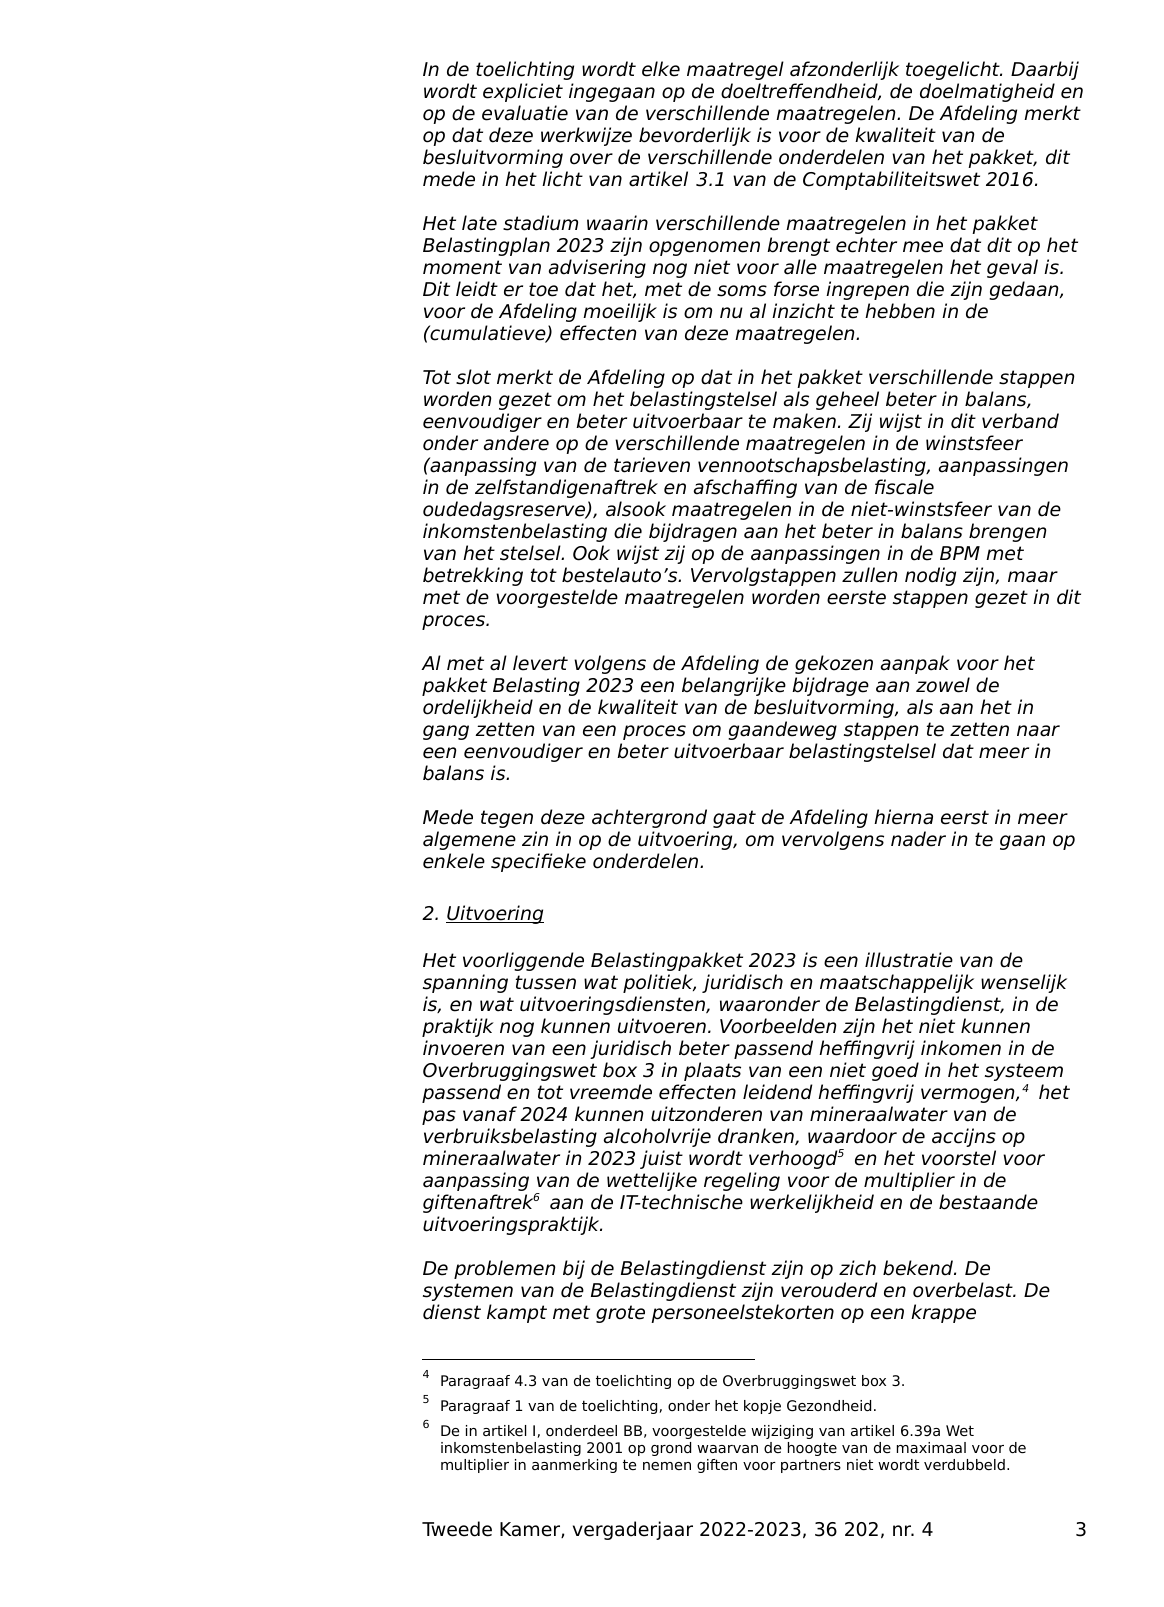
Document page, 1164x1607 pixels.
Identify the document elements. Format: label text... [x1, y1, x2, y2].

text Tot slot merkt de Afdeling op dat in het pakket verschillende stappen worden gezet om het belastingstelsel als geheel beter in balans, eenvoudiger en beter uitvoerbaar te maken. Zij wijst in dit verband onder andere op de verschillende maatregelen in de winstsfeer (aanpassing van de tarieven vennootschapsbelasting, aanpassingen in de zelfstandigenaftrek en afschaffing van de fiscale oudedagsreserve), alsook maatregelen in de niet-winstsfeer van de inkomstenbelasting die bijdragen aan het beter in balans brengen van het stelsel. Ook wijst zij op de aanpassingen in de BPM met betrekking tot bestelauto’s. Vervolgstappen zullen nodig zijn, maar met de voorgestelde maatregelen worden eerste stappen gezet in dit proces. [422, 367, 1087, 631]
text Paragraaf 4.3 van de toelichting op de Overbruggingswet box 3. [422, 1368, 1087, 1391]
text Het voorliggende Belastingpakket 2023 is een illustratie van de spanning tussen wat politiek, juridisch en maatschappelijk wenselijk is, en wat uitvoeringsdiensten, waaronder de Belastingdienst, in de praktijk nog kunnen uitvoeren. Voorbeelden zijn het niet kunnen invoeren van een juridisch beter passend heffingvrij inkomen in de Overbruggingswet box 3 in plaats van een niet goed in het systeem passend en tot vreemde effecten leidend heffingvrij vermogen, het pas vanaf 2024 kunnen uitzonderen van mineraalwater van de verbruiksbelasting alcoholvrije dranken, waardoor de accijns op mineraalwater in 2023 juist wordt verhoogd en het voorstel voor aanpassing van de wettelijke regeling voor de multiplier in de giftenaftrek aan de IT-technische werkelijkheid en de bestaande uitvoeringspraktijk. [422, 950, 1087, 1236]
text Al met al levert volgens de Afdeling de gekozen aanpak voor het pakket Belasting 2023 een belangrijke bijdrage aan zowel de ordelijkheid en de kwaliteit van de besluitvorming, als aan het in gang zetten van een proces om gaandeweg stappen te zetten naar een eenvoudiger en beter uitvoerbaar belastingstelsel dat meer in balans is. [422, 653, 1087, 785]
text De in artikel I, onderdeel BB, voorgestelde wijziging van artikel 6.39a Wet inkomstenbelasting 2001 op grond waarvan de hoogte van de maximaal voor de multiplier in aanmerking te nemen giften voor partners niet wordt verdubbeld. [422, 1418, 1087, 1474]
text Mede tegen deze achtergrond gaat de Afdeling hierna eerst in meer algemene zin in op de uitvoering, om vervolgens nader in te gaan op enkele specifieke onderdelen. [422, 807, 1087, 873]
text Het late stadium waarin verschillende maatregelen in het pakket Belastingplan 2023 zijn opgenomen brengt echter mee dat dit op het moment van advisering nog niet voor alle maatregelen het geval is. Dit leidt er toe dat het, met de soms forse ingrepen die zijn gedaan, voor de Afdeling moeilijk is om nu al inzicht te hebben in de (cumulatieve) effecten van deze maatregelen. [422, 213, 1087, 345]
text De problemen bij de Belastingdienst zijn op zich bekend. De systemen van de Belastingdienst zijn verouderd en overbelast. De dienst kampt met grote personeelstekorten op een krappe [422, 1258, 1087, 1324]
text In de toelichting wordt elke maatregel afzonderlijk toegelicht. Daarbij wordt expliciet ingegaan op de doeltreffendheid, de doelmatigheid en op de evaluatie van de verschillende maatregelen. De Afdeling merkt op dat deze werkwijze bevorderlijk is voor de kwaliteit van de besluitvorming over de verschillende onderdelen van het pakket, dit mede in het licht van artikel 3.1 van de Comptabiliteitswet 2016. [422, 59, 1087, 191]
subtitle 2. Uitvoering [422, 903, 1087, 925]
text Paragraaf 1 van de toelichting, onder het kopje Gezondheid. [422, 1393, 1087, 1416]
